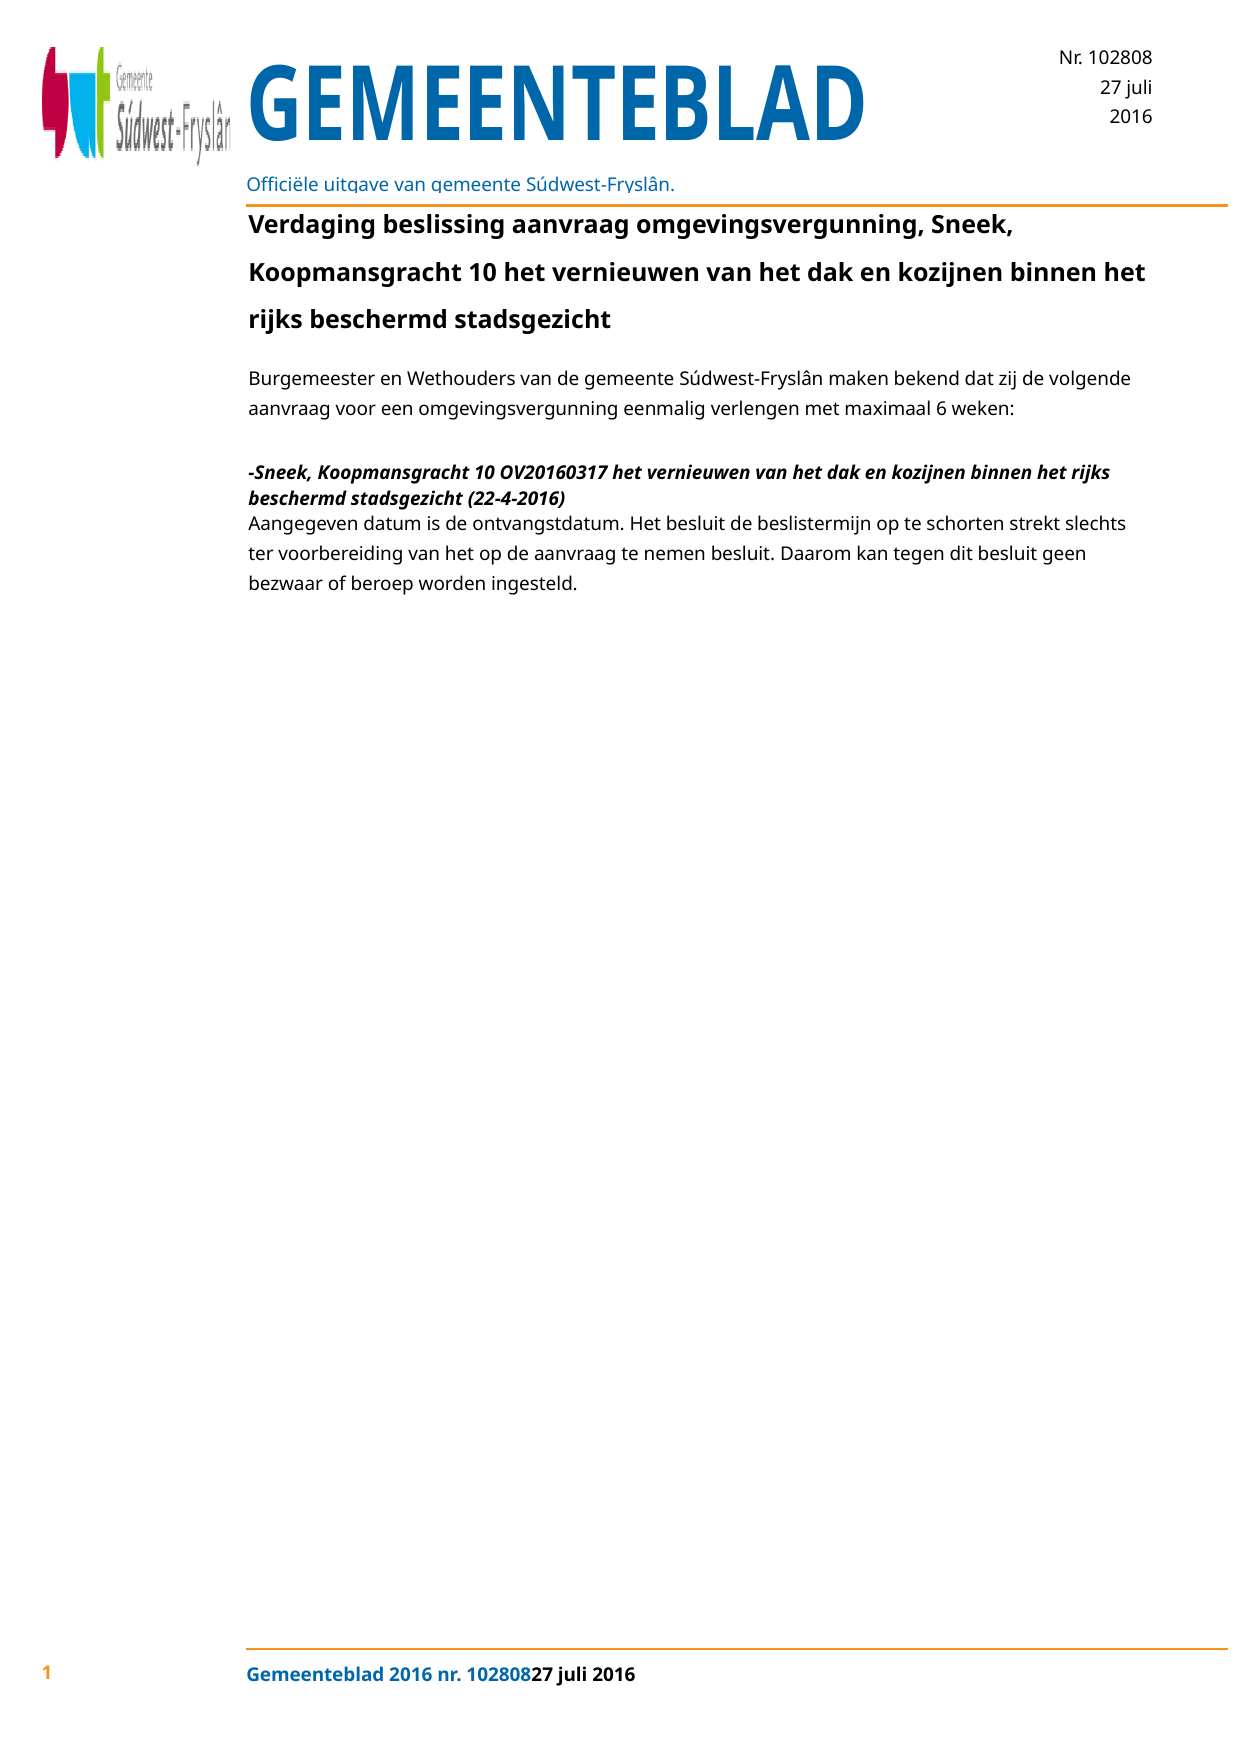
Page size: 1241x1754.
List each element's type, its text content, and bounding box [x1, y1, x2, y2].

text Burgemeester en Wethouders van de gemeente Súdwest-Fryslân maken bekend dat zij de volgende aanvraag voor een omgevingsvergunning eenmalig verlengen met maximaal 6 weken: [248, 366, 1152, 421]
picture [41, 47, 231, 172]
text Verdaging beslissing aanvraag omgevingsvergunning, Sneek, Koopmansgracht 10 het vernieuwen van het dak en kozijnen binnen het rijks beschermd stadsgezicht [248, 207, 1152, 336]
text -Sneek, Koopmansgracht 10 OV20160317 het vernieuwen van het dak en kozijnen binnen het rijks beschermd stadsgezicht (22-4-2016) [248, 459, 1152, 511]
text Aangegeven datum is de ontvangstdatum. Het besluit de beslistermijn op te schorten strekt slechts ter voorbereiding van het op de aanvraag te nemen besluit. Daarom kan tegen dit besluit geen bezwaar of beroep worden ingesteld. [248, 511, 1152, 595]
